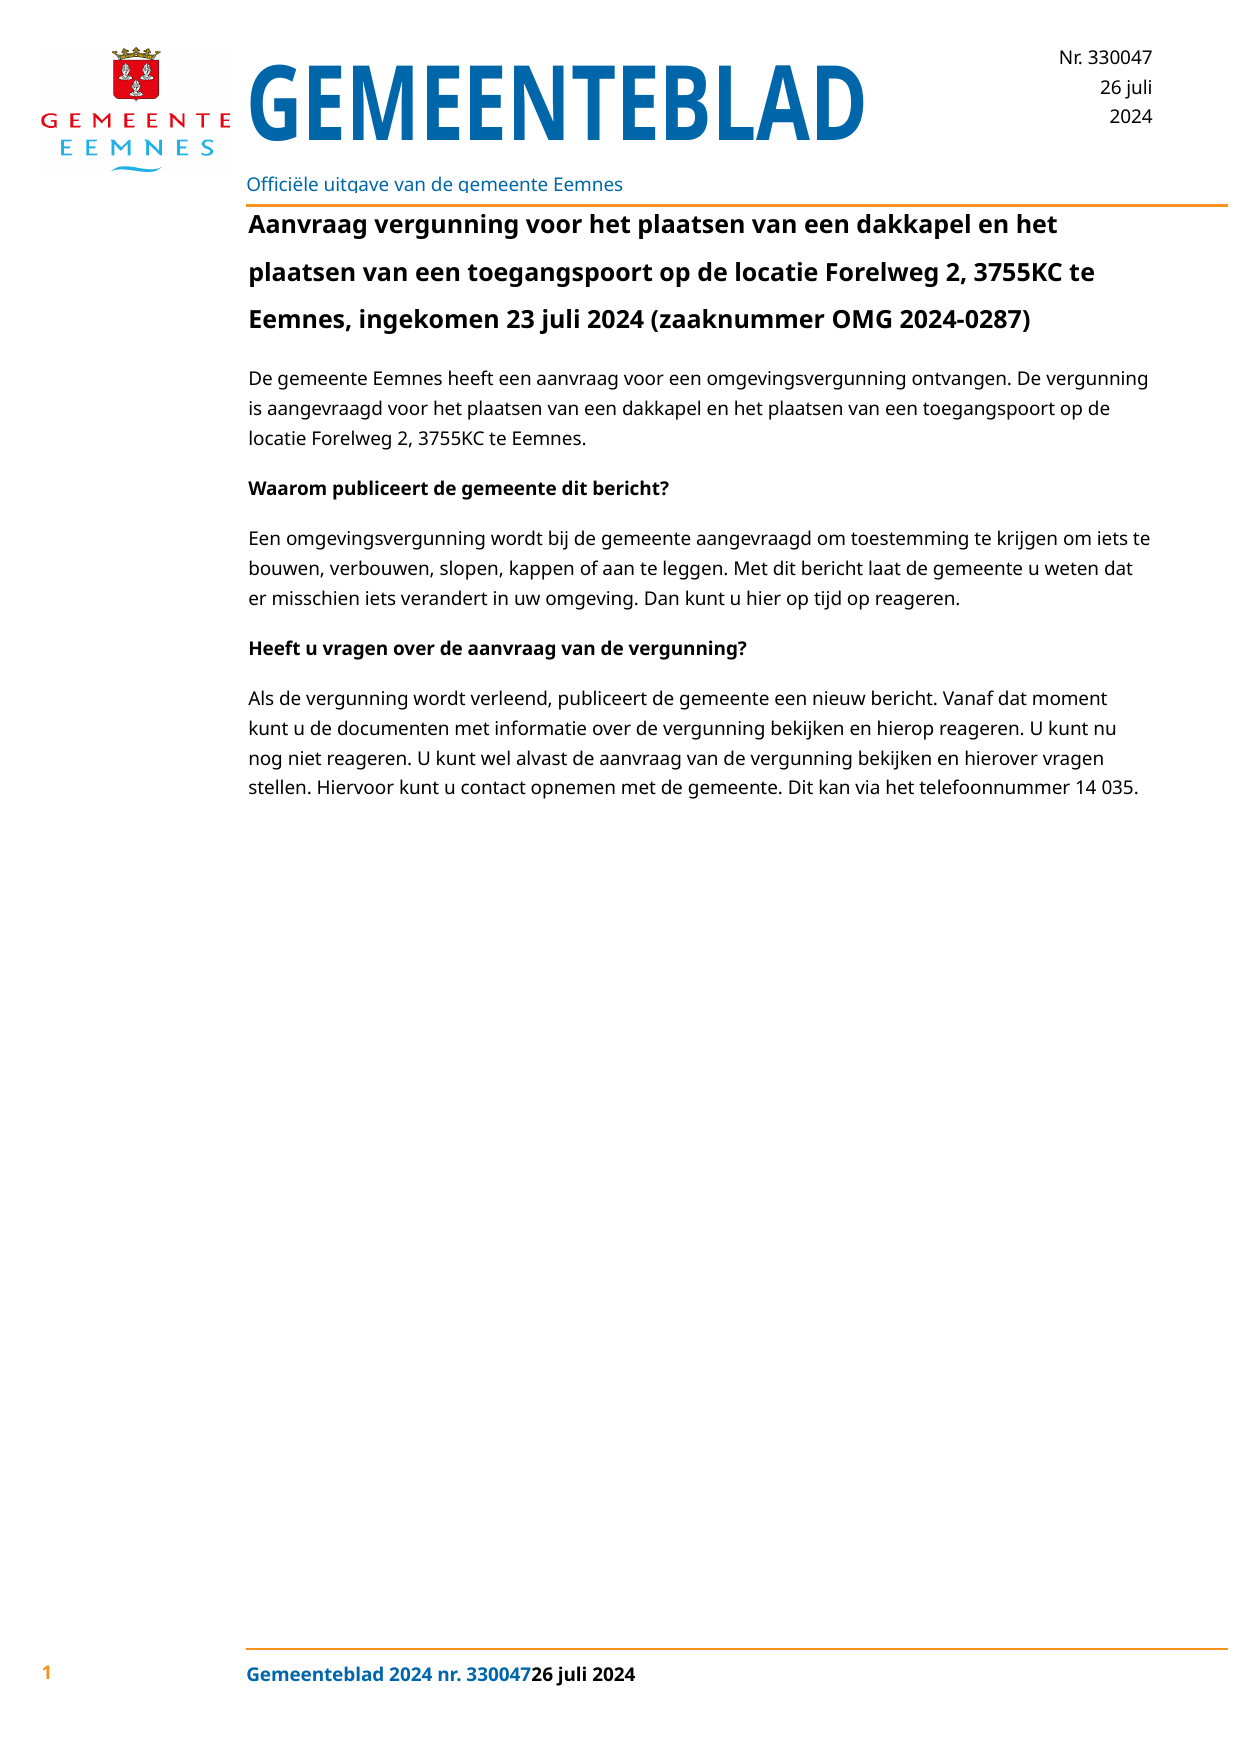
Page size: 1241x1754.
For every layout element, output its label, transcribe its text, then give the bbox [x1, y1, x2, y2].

text Heeft u vragen over de aanvraag van de vergunning? [248, 635, 1152, 661]
picture [41, 47, 231, 172]
text Aanvraag vergunning voor het plaatsen van een dakkapel en het plaatsen van een toegangspoort op de locatie Forelweg 2, 3755KC te Eemnes, ingekomen 23 juli 2024 (zaaknummer OMG 2024-0287) [248, 207, 1152, 336]
text Een omgevingsvergunning wordt bij de gemeente aangevraagd om toestemming te krijgen om iets te bouwen, verbouwen, slopen, kappen of aan te leggen. Met dit bericht laat de gemeente u weten dat er misschien iets verandert in uw omgeving. Dan kunt u hier op tijd op reageren. [248, 526, 1152, 610]
text De gemeente Eemnes heeft een aanvraag voor een omgevingsvergunning ontvangen. De vergunning is aangevraagd voor het plaatsen van een dakkapel en het plaatsen van een toegangspoort op de locatie Forelweg 2, 3755KC te Eemnes. [248, 366, 1152, 450]
text Waarom publiceert de gemeente dit bericht? [248, 475, 1152, 501]
text Als de vergunning wordt verleend, publiceert de gemeente een nieuw bericht. Vanaf dat moment kunt u de documenten met informatie over de vergunning bekijken en hierop reageren. U kunt nu nog niet reageren. U kunt wel alvast de aanvraag van de vergunning bekijken en hierover vragen stellen. Hiervoor kunt u contact opnemen met de gemeente. Dit kan via het telefoonnummer 14 035. [248, 686, 1152, 800]
